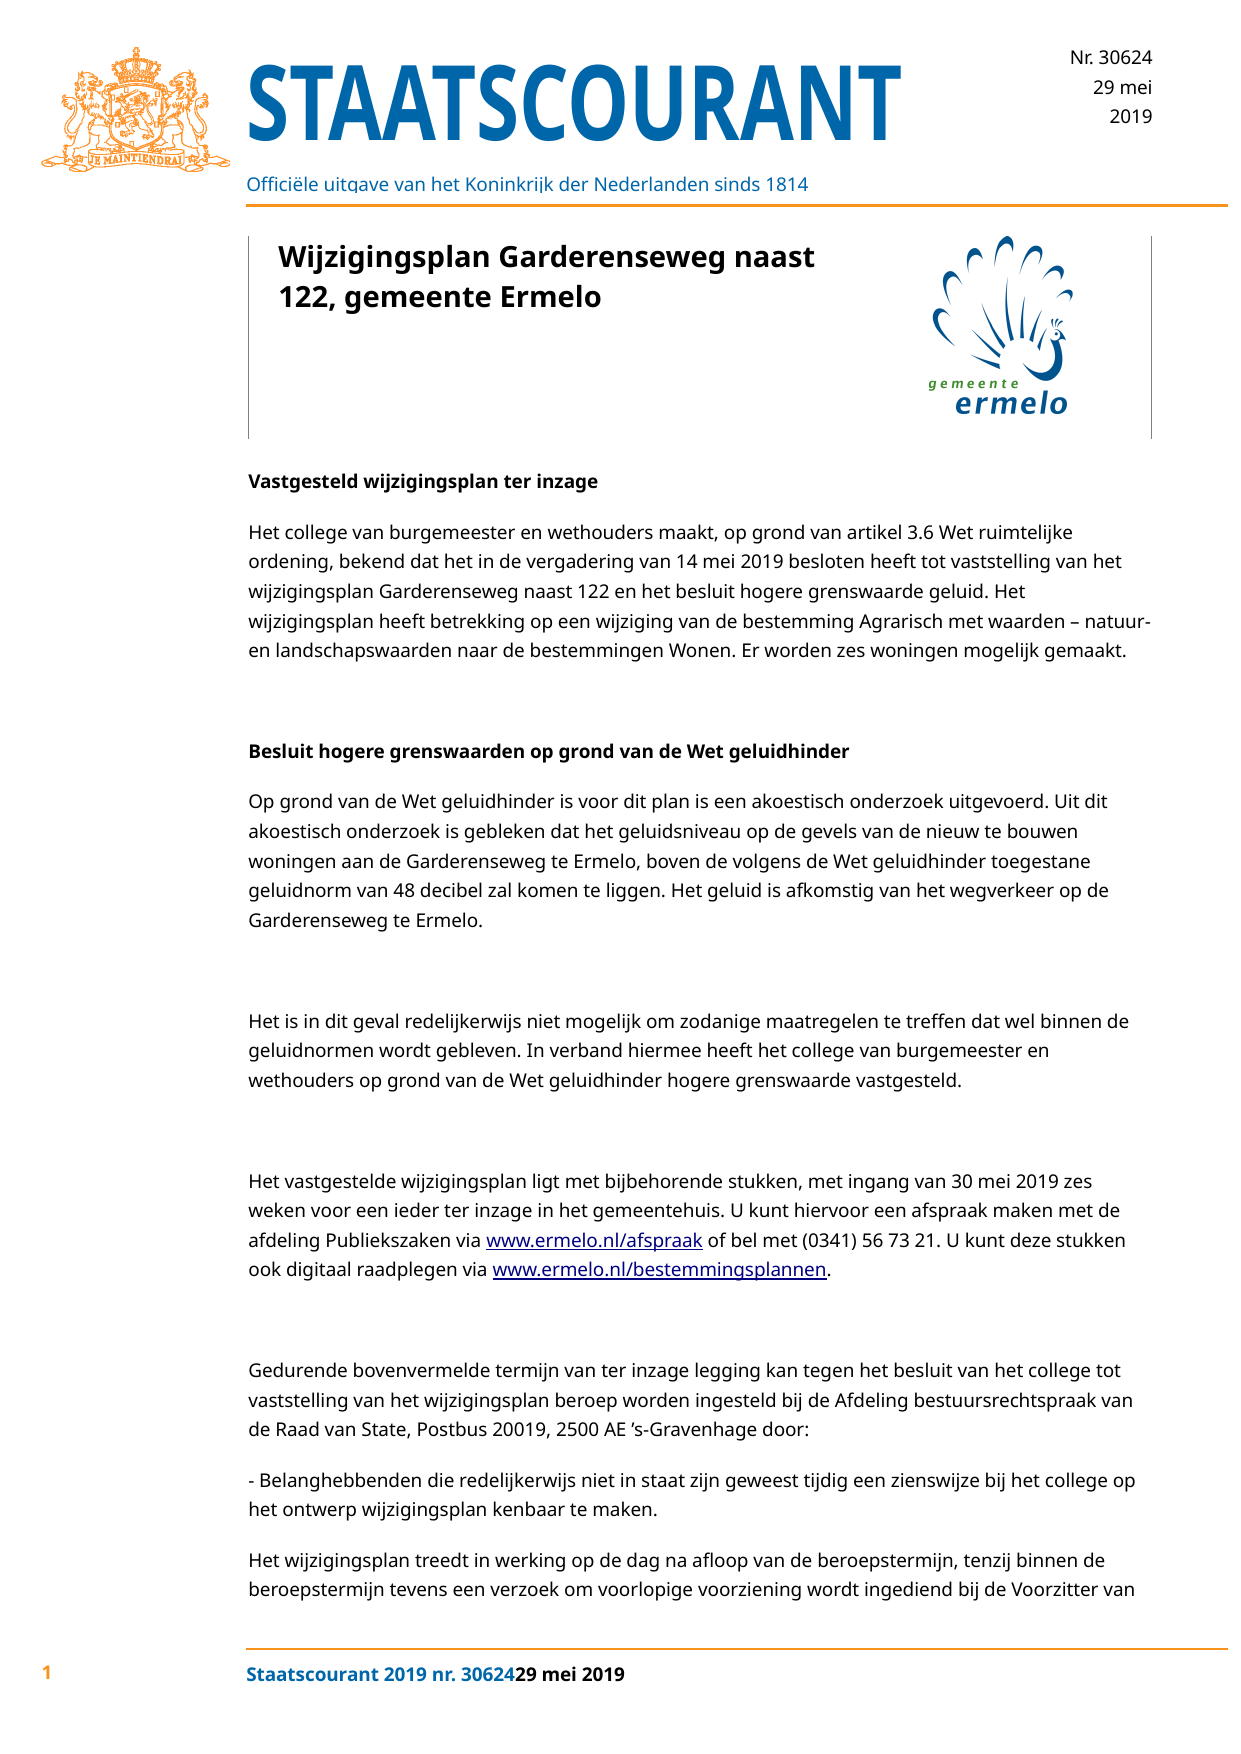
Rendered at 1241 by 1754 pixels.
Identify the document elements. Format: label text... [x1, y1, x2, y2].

text Het wijzigingsplan treedt in werking op de dag na afloop van de beroepstermijn, tenzij binnen de beroepstermijn tevens een verzoek om voorlopige voorziening wordt ingediend bij de Voorzitter van [248, 1547, 1152, 1602]
table_header Wijzigingsplan Garderenseweg naast 122, gemeente Ermelo [249, 236, 850, 439]
picture [41, 47, 231, 172]
table_header [850, 236, 928, 413]
table_header [1073, 236, 1151, 413]
text Gedurende bovenvermelde termijn van ter inzage legging kan tegen het besluit van het college tot vaststelling van het wijzigingsplan beroep worden ingesteld bij de Afdeling bestuursrechtspraak van de Raad van State, Postbus 20019, 2500 AE ’s-Gravenhage door: [248, 1357, 1152, 1442]
picture [928, 236, 1073, 414]
text Vastgesteld wijzigingsplan ter inzage [248, 469, 1152, 494]
text Het college van burgemeester en wethouders maakt, op grond van artikel 3.6 Wet ruimtelijke ordening, bekend dat het in de vergadering van 14 mei 2019 besloten heeft tot vaststelling van het wijzigingsplan Garderenseweg naast 122 en het besluit hogere grenswaarde geluid. Het wijzigingsplan heeft betrekking op een wijziging van de bestemming Agrarisch met waarden – natuur- en landschapswaarden naar de bestemmingen Wonen. Er worden zes woningen mogelijk gemaakt. [248, 519, 1152, 663]
text Het vastgestelde wijzigingsplan ligt met bijbehorende stukken, met ingang van 30 mei 2019 zes weken voor een ieder ter inzage in het gemeentehuis. U kunt hiervoor een afspraak maken met de afdeling Publiekszaken via www.ermelo.nl/afspraak of bel met (0341) 56 73 21. U kunt deze stukken ook digitaal raadplegen via www.ermelo.nl/bestemmingsplannen. [248, 1168, 1152, 1282]
table_header [850, 414, 1151, 439]
text - Belanghebbenden die redelijkerwijs niet in staat zijn geweest tijdig een zienswijze bij het college op het ontwerp wijzigingsplan kenbaar te maken. [248, 1467, 1152, 1522]
text Besluit hogere grenswaarden op grond van de Wet geluidhinder [248, 738, 1152, 764]
text Op grond van de Wet geluidhinder is voor dit plan is een akoestisch onderzoek uitgevoerd. Uit dit akoestisch onderzoek is gebleken dat het geluidsniveau op de gevels van de nieuw te bouwen woningen aan de Garderenseweg te Ermelo, boven de volgens de Wet geluidhinder toegestane geluidnorm van 48 decibel zal komen te liggen. Het geluid is afkomstig van het wegverkeer op de Garderenseweg te Ermelo. [248, 789, 1152, 933]
text Het is in dit geval redelijkerwijs niet mogelijk om zodanige maatregelen te treffen dat wel binnen de geluidnormen wordt gebleven. In verband hiermee heeft het college van burgemeester en wethouders op grond van de Wet geluidhinder hogere grenswaarde vastgesteld. [248, 1008, 1152, 1093]
